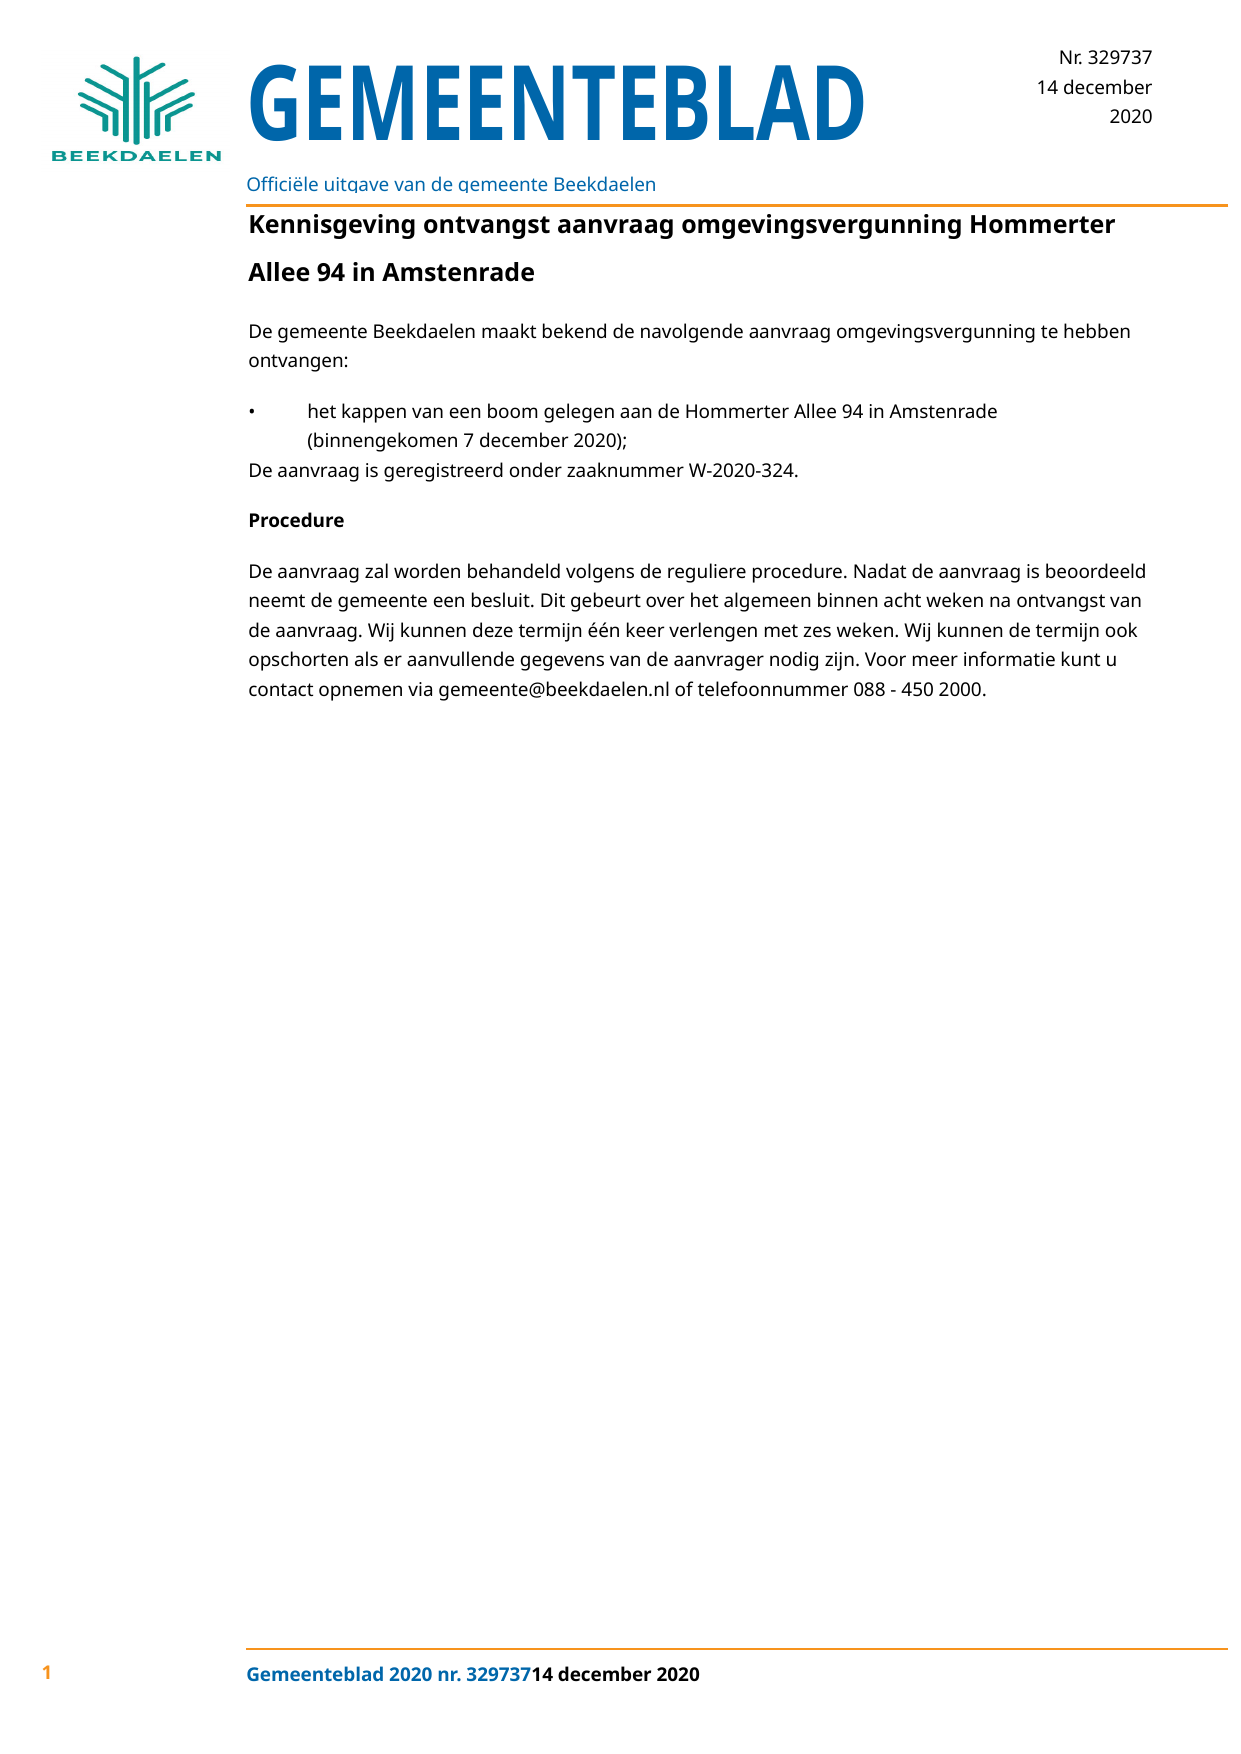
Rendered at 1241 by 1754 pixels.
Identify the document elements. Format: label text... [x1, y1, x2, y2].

text Procedure [248, 507, 1152, 533]
text Kennisgeving ontvangst aanvraag omgevingsvergunning Hommerter Allee 94 in Amstenrade [248, 207, 1152, 288]
picture [41, 47, 231, 172]
text De gemeente Beekdaelen maakt bekend de navolgende aanvraag omgevingsvergunning te hebben ontvangen: [248, 318, 1152, 373]
text De aanvraag is geregistreerd onder zaaknummer W-2020-324. [248, 457, 1152, 483]
text De aanvraag zal worden behandeld volgens de reguliere procedure. Nadat de aanvraag is beoordeeld neemt de gemeente een besluit. Dit gebeurt over het algemeen binnen acht weken na ontvangst van de aanvraag. Wij kunnen deze termijn één keer verlengen met zes weken. Wij kunnen de termijn ook opschorten als er aanvullende gegevens van de aanvrager nodig zijn. Voor meer informatie kunt u contact opnemen via gemeente@beekdaelen.nl of telefoonnummer 088 - 450 2000. [248, 558, 1152, 702]
list het kappen van een boom gelegen aan de Hommerter Allee 94 in Amstenrade (binnengekomen 7 december 2020); [248, 398, 1152, 453]
